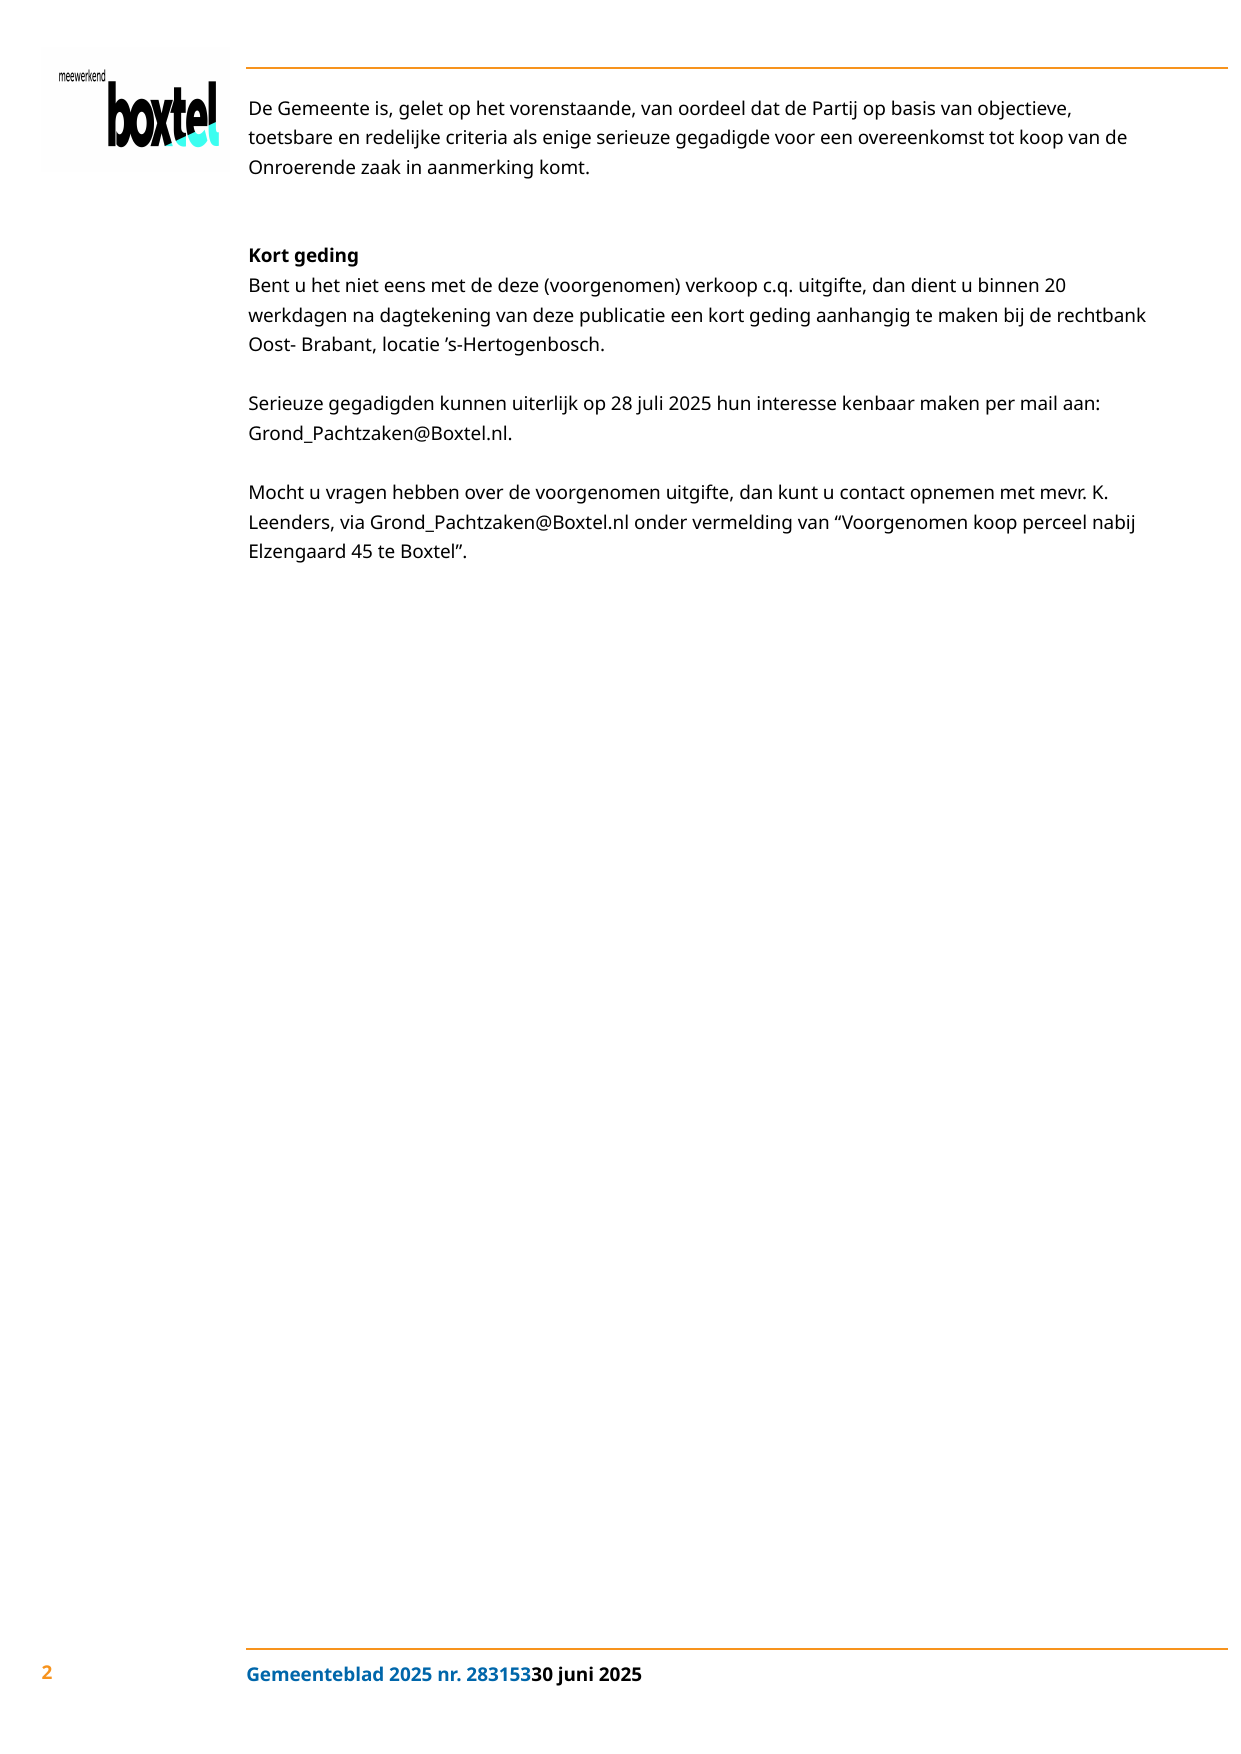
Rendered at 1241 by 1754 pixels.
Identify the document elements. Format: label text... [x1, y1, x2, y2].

text Kort geding [248, 243, 1152, 268]
picture [41, 47, 231, 172]
text Bent u het niet eens met de deze (voorgenomen) verkoop c.q. uitgifte, dan dient u binnen 20 werkdagen na dagtekening van deze publicatie een kort geding aanhangig te maken bij de rechtbank Oost- Brabant, locatie ’s-Hertogenbosch. [248, 272, 1152, 357]
text Serieuze gegadigden kunnen uiterlijk op 28 juli 2025 hun interesse kenbaar maken per mail aan: Grond_Pachtzaken@Boxtel.nl. [248, 391, 1152, 446]
text De Gemeente is, gelet op het vorenstaande, van oordeel dat de Partij op basis van objectieve, toetsbare en redelijke criteria als enige serieuze gegadigde voor een overeenkomst tot koop van de Onroerende zaak in aanmerking komt. [248, 95, 1152, 180]
text Mocht u vragen hebben over de voorgenomen uitgifte, dan kunt u contact opnemen met mevr. K. Leenders, via Grond_Pachtzaken@Boxtel.nl onder vermelding van “Voorgenomen koop perceel nabij Elzengaard 45 te Boxtel”. [248, 479, 1152, 564]
